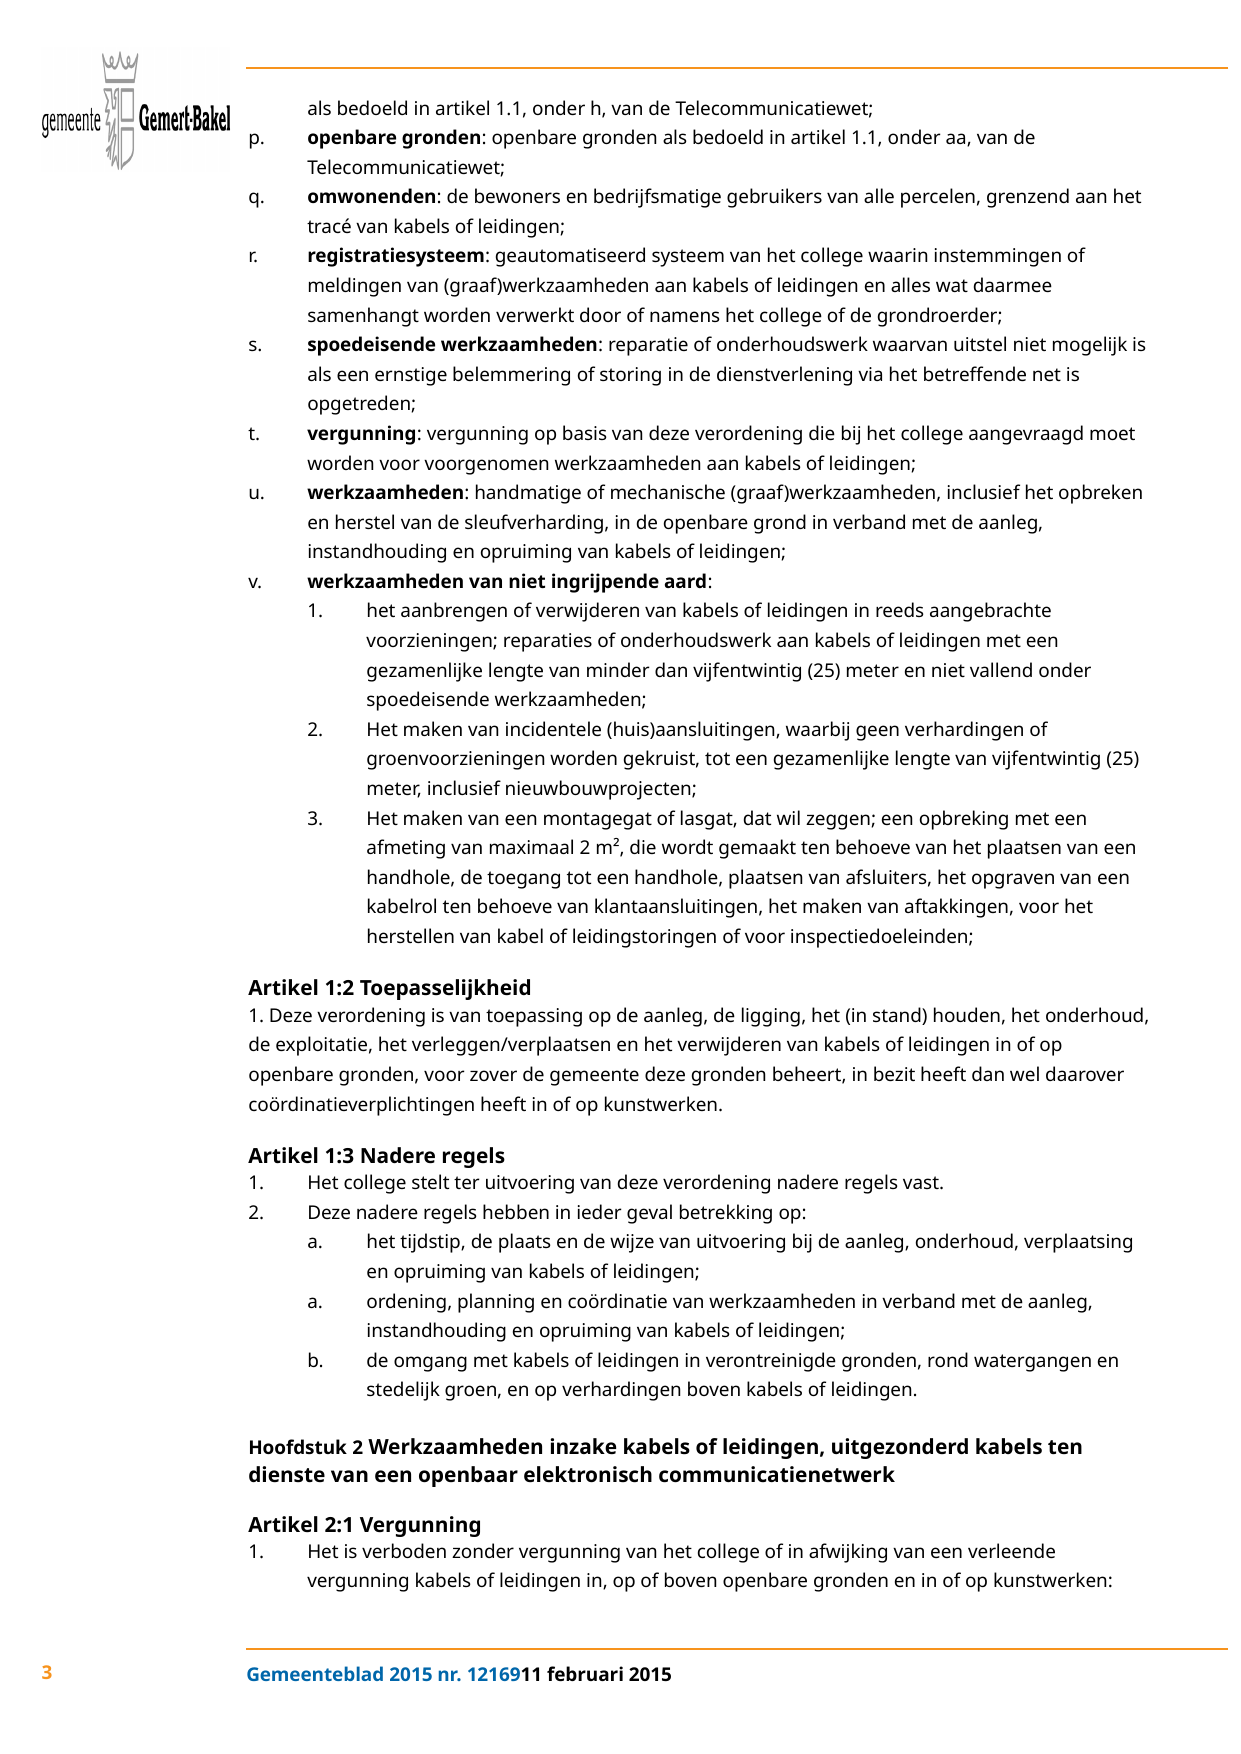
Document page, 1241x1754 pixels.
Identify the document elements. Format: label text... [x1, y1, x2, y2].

list Het maken van incidentele (huis)aansluitingen, waarbij geen verhardingen of groenvoorzieningen worden gekruist, tot een gezamenlijke lengte van vijfentwintig (25) meter, inclusief nieuwbouwprojecten; [307, 716, 1152, 801]
list werkzaamheden: handmatige of mechanische (graaf)werkzaamheden, inclusief het opbreken en herstel van de sleufverharding, in de openbare grond in verband met de aanleg, instandhouding en opruiming van kabels of leidingen; [248, 479, 1152, 564]
list Het college stelt ter uitvoering van deze verordening nadere regels vast. [248, 1169, 1152, 1195]
list vergunning: vergunning op basis van deze verordening die bij het college aangevraagd moet worden voor voorgenomen werkzaamheden aan kabels of leidingen; [248, 420, 1152, 476]
list het tijdstip, de plaats en de wijze van uitvoering bij de aanleg, onderhoud, verplaatsing en opruiming van kabels of leidingen; [307, 1229, 1152, 1284]
text Hoofdstuk 2 Werkzaamheden inzake kabels of leidingen, uitgezonderd kabels ten dienste van een openbaar elektronisch communicatienetwerk [248, 1432, 1152, 1489]
list werkzaamheden van niet ingrijpende aard: [248, 568, 1152, 594]
text Artikel 2:1 Vergunning [248, 1510, 1152, 1538]
list Het is verboden zonder vergunning van het college of in afwijking van een verleende vergunning kabels of leidingen in, op of boven openbare gronden en in of op kunstwerken: [248, 1538, 1152, 1593]
text 1. Deze verordening is van toepassing op de aanleg, de ligging, het (in stand) houden, het onderhoud, de exploitatie, het verleggen/verplaatsen en het verwijderen van kabels of leidingen in of op openbare gronden, voor zover de gemeente deze gronden beheert, in bezit heeft dan wel daarover coördinatieverplichtingen heeft in of op kunstwerken. [248, 1002, 1152, 1116]
list het aanbrengen of verwijderen van kabels of leidingen in reeds aangebrachte voorzieningen; reparaties of onderhoudswerk aan kabels of leidingen met een gezamenlijke lengte van minder dan vijfentwintig (25) meter en niet vallend onder spoedeisende werkzaamheden; [307, 598, 1152, 712]
list ordening, planning en coördinatie van werkzaamheden in verband met de aanleg, instandhouding en opruiming van kabels of leidingen; [307, 1288, 1152, 1343]
list registratiesysteem: geautomatiseerd systeem van het college waarin instemmingen of meldingen van (graaf)werkzaamheden aan kabels of leidingen en alles wat daarmee samenhangt worden verwerkt door of namens het college of de grondroerder; [248, 243, 1152, 328]
list Deze nadere regels hebben in ieder geval betrekking op: [248, 1199, 1152, 1225]
list de omgang met kabels of leidingen in verontreinigde gronden, rond watergangen en stedelijk groen, en op verhardingen boven kabels of leidingen. [307, 1347, 1152, 1402]
list omwonenden: de bewoners en bedrijfsmatige gebruikers van alle percelen, grenzend aan het tracé van kabels of leidingen; [248, 183, 1152, 239]
list openbare gronden: openbare gronden als bedoeld in artikel 1.1, onder aa, van de Telecommunicatiewet; [248, 124, 1152, 180]
picture [41, 47, 231, 172]
list als bedoeld in artikel 1.1, onder h, van de Telecommunicatiewet; [248, 95, 1152, 121]
text Artikel 1:2 Toepasselijkheid [248, 973, 1152, 1002]
text Artikel 1:3 Nadere regels [248, 1141, 1152, 1169]
list Het maken van een montagegat of lasgat, dat wil zeggen; een opbreking met een afmeting van maximaal 2 m², die wordt gemaakt ten behoeve van het plaatsen van een handhole, de toegang tot een handhole, plaatsen van afsluiters, het opgraven van een kabelrol ten behoeve van klantaansluitingen, het maken van aftakkingen, voor het herstellen van kabel of leidingstoringen of voor inspectiedoeleinden; [307, 805, 1152, 949]
list spoedeisende werkzaamheden: reparatie of onderhoudswerk waarvan uitstel niet mogelijk is als een ernstige belemmering of storing in de dienstverlening via het betreffende net is opgetreden; [248, 331, 1152, 416]
